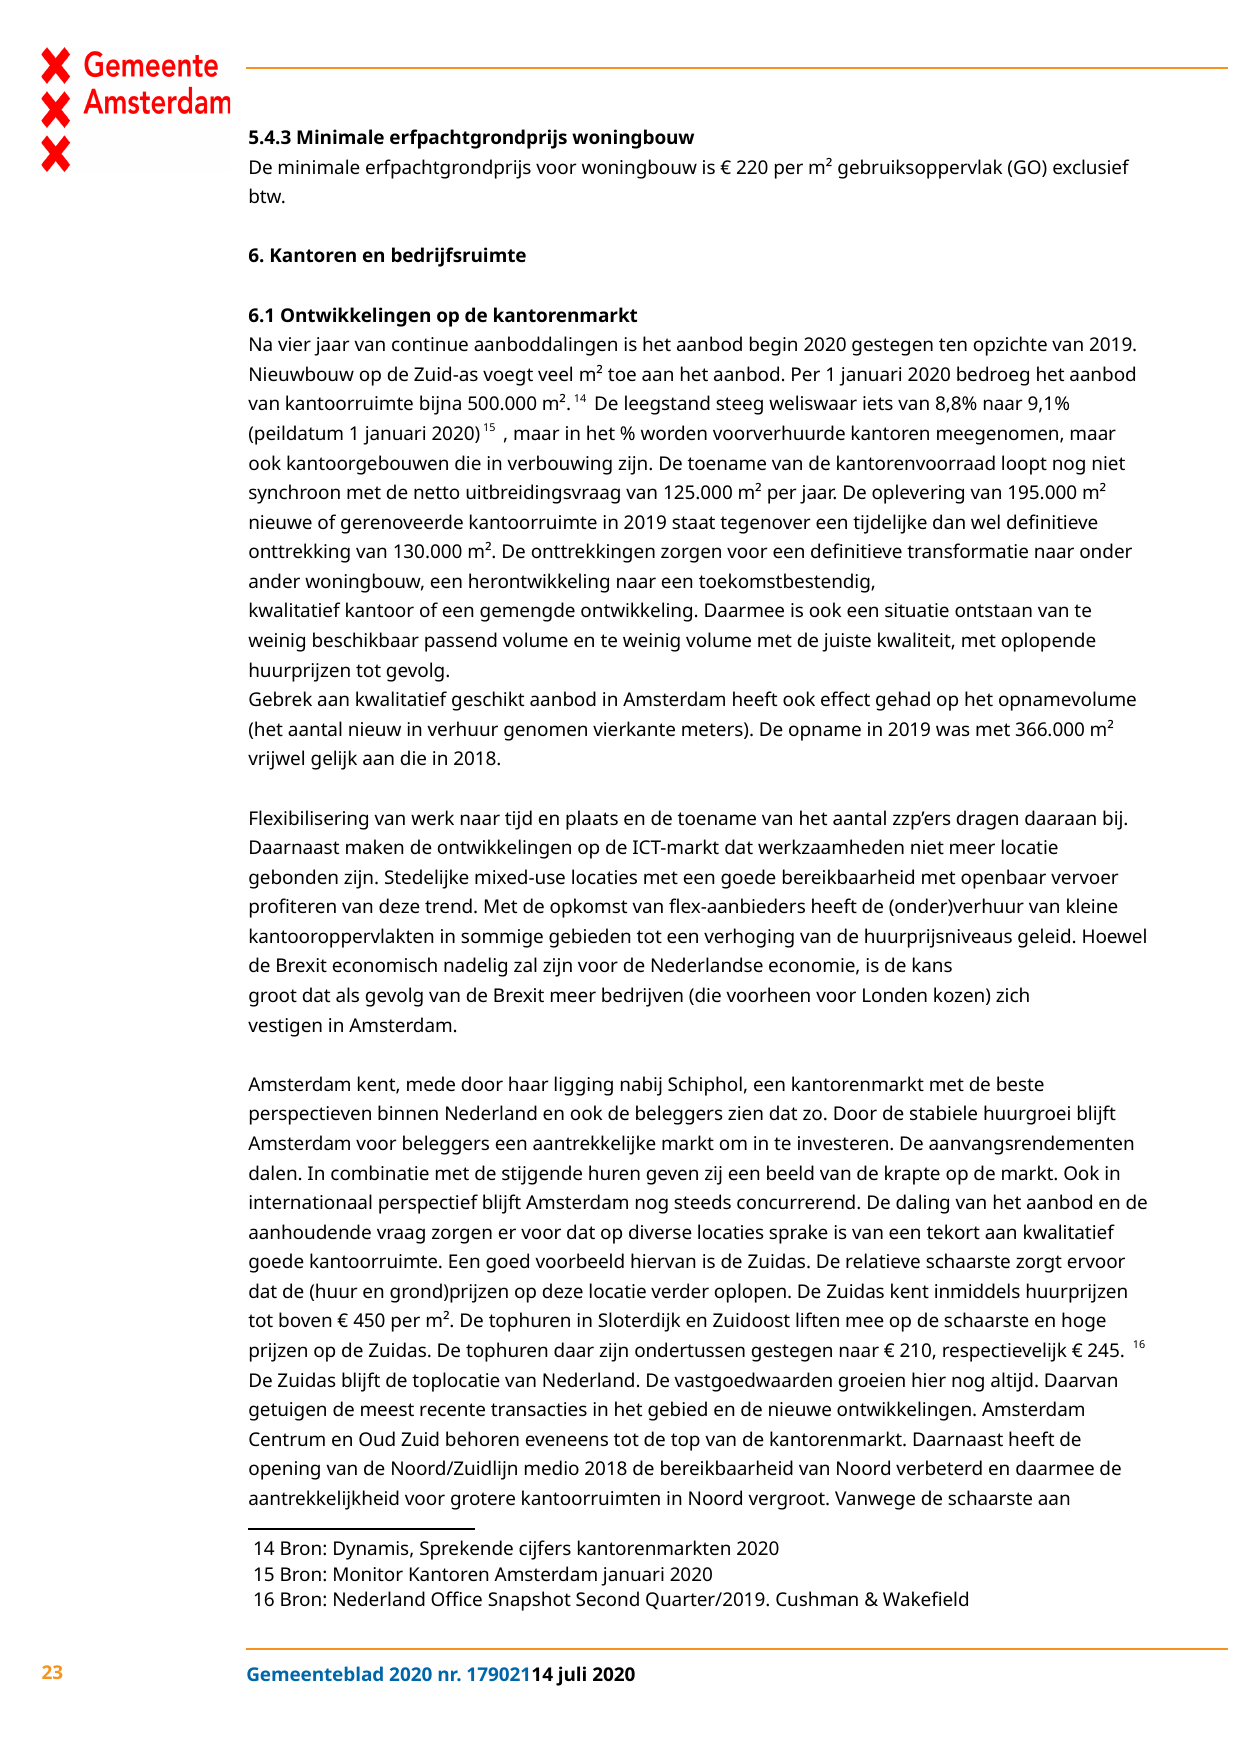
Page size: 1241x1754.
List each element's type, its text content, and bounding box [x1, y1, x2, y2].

text Bron: Monitor Kantoren Amsterdam januari 2020 [248, 1561, 1152, 1586]
text Gebrek aan kwalitatief geschikt aanbod in Amsterdam heeft ook effect gehad op het opnamevolume (het aantal nieuw in verhuur genomen vierkante meters). De opname in 2019 was met 366.000 m² vrijwel gelijk aan die in 2018. [248, 686, 1152, 771]
text De minimale erfpachtgrondprijs voor woningbouw is € 220 per m² gebruiksoppervlak (GO) exclusief btw. [248, 154, 1152, 209]
text Na vier jaar van continue aanboddalingen is het aanbod begin 2020 gestegen ten opzichte van 2019. Nieuwbouw op de Zuid-as voegt veel m² toe aan het aanbod. Per 1 januari 2020 bedroeg het aanbod van kantoorruimte bijna 500.000 m². De leegstand steeg weliswaar iets van 8,8% naar 9,1% (peildatum 1 januari 2020) , maar in het % worden voorverhuurde kantoren meegenomen, maar ook kantoorgebouwen die in verbouwing zijn. De toename van de kantorenvoorraad loopt nog niet synchroon met de netto uitbreidingsvraag van 125.000 m² per jaar. De oplevering van 195.000 m² nieuwe of gerenoveerde kantoorruimte in 2019 staat tegenover een tijdelijke dan wel definitieve onttrekking van 130.000 m². De onttrekkingen zorgen voor een definitieve transformatie naar onder ander woningbouw, een herontwikkeling naar een toekomstbestendig, [248, 331, 1152, 594]
text 5.4.3 Minimale erfpachtgrondprijs woningbouw [248, 124, 1152, 150]
text Bron: Nederland Office Snapshot Second Quarter/2019. Cushman & Wakefield [248, 1586, 1152, 1612]
text 6.1 Ontwikkelingen op de kantorenmarkt [248, 302, 1152, 328]
picture [41, 47, 231, 172]
text 6. Kantoren en bedrijfsruimte [248, 243, 1152, 268]
text vestigen in Amsterdam. [248, 1012, 1152, 1038]
text Flexibilisering van werk naar tijd en plaats en de toename van het aantal zzp’ers dragen daaraan bij. Daarnaast maken de ontwikkelingen op de ICT-markt dat werkzaamheden niet meer locatie gebonden zijn. Stedelijke mixed-use locaties met een goede bereikbaarheid met openbaar vervoer profiteren van deze trend. Met de opkomst van flex-aanbieders heeft de (onder)verhuur van kleine kantooroppervlakten in sommige gebieden tot een verhoging van de huurprijsniveaus geleid. Hoewel de Brexit economisch nadelig zal zijn voor de Nederlandse economie, is de kans [248, 805, 1152, 978]
text groot dat als gevolg van de Brexit meer bedrijven (die voorheen voor Londen kozen) zich [248, 982, 1152, 1008]
text Bron: Dynamis, Sprekende cijfers kantorenmarkten 2020 [248, 1535, 1152, 1561]
text Amsterdam kent, mede door haar ligging nabij Schiphol, een kantorenmarkt met de beste perspectieven binnen Nederland en ook de beleggers zien dat zo. Door de stabiele huurgroei blijft Amsterdam voor beleggers een aantrekkelijke markt om in te investeren. De aanvangsrendementen dalen. In combinatie met de stijgende huren geven zij een beeld van de krapte op de markt. Ook in internationaal perspectief blijft Amsterdam nog steeds concurrerend. De daling van het aanbod en de aanhoudende vraag zorgen er voor dat op diverse locaties sprake is van een tekort aan kwalitatief goede kantoorruimte. Een goed voorbeeld hiervan is de Zuidas. De relatieve schaarste zorgt ervoor dat de (huur en grond)prijzen op deze locatie verder oplopen. De Zuidas kent inmiddels huurprijzen tot boven € 450 per m². De tophuren in Sloterdijk en Zuidoost liften mee op de schaarste en hoge prijzen op de Zuidas. De tophuren daar zijn ondertussen gestegen naar € 210, respectievelijk € 245. [248, 1071, 1152, 1363]
text kwalitatief kantoor of een gemengde ontwikkeling. Daarmee is ook een situatie ontstaan van te weinig beschikbaar passend volume en te weinig volume met de juiste kwaliteit, met oplopende huurprijzen tot gevolg. [248, 598, 1152, 683]
text De Zuidas blijft de toplocatie van Nederland. De vastgoedwaarden groeien hier nog altijd. Daarvan getuigen de meest recente transacties in het gebied en de nieuwe ontwikkelingen. Amsterdam Centrum en Oud Zuid behoren eveneens tot de top van de kantorenmarkt. Daarnaast heeft de opening van de Noord/Zuidlijn medio 2018 de bereikbaarheid van Noord verbeterd en daarmee de aantrekkelijkheid voor grotere kantoorruimten in Noord vergroot. Vanwege de schaarste aan [248, 1367, 1152, 1511]
